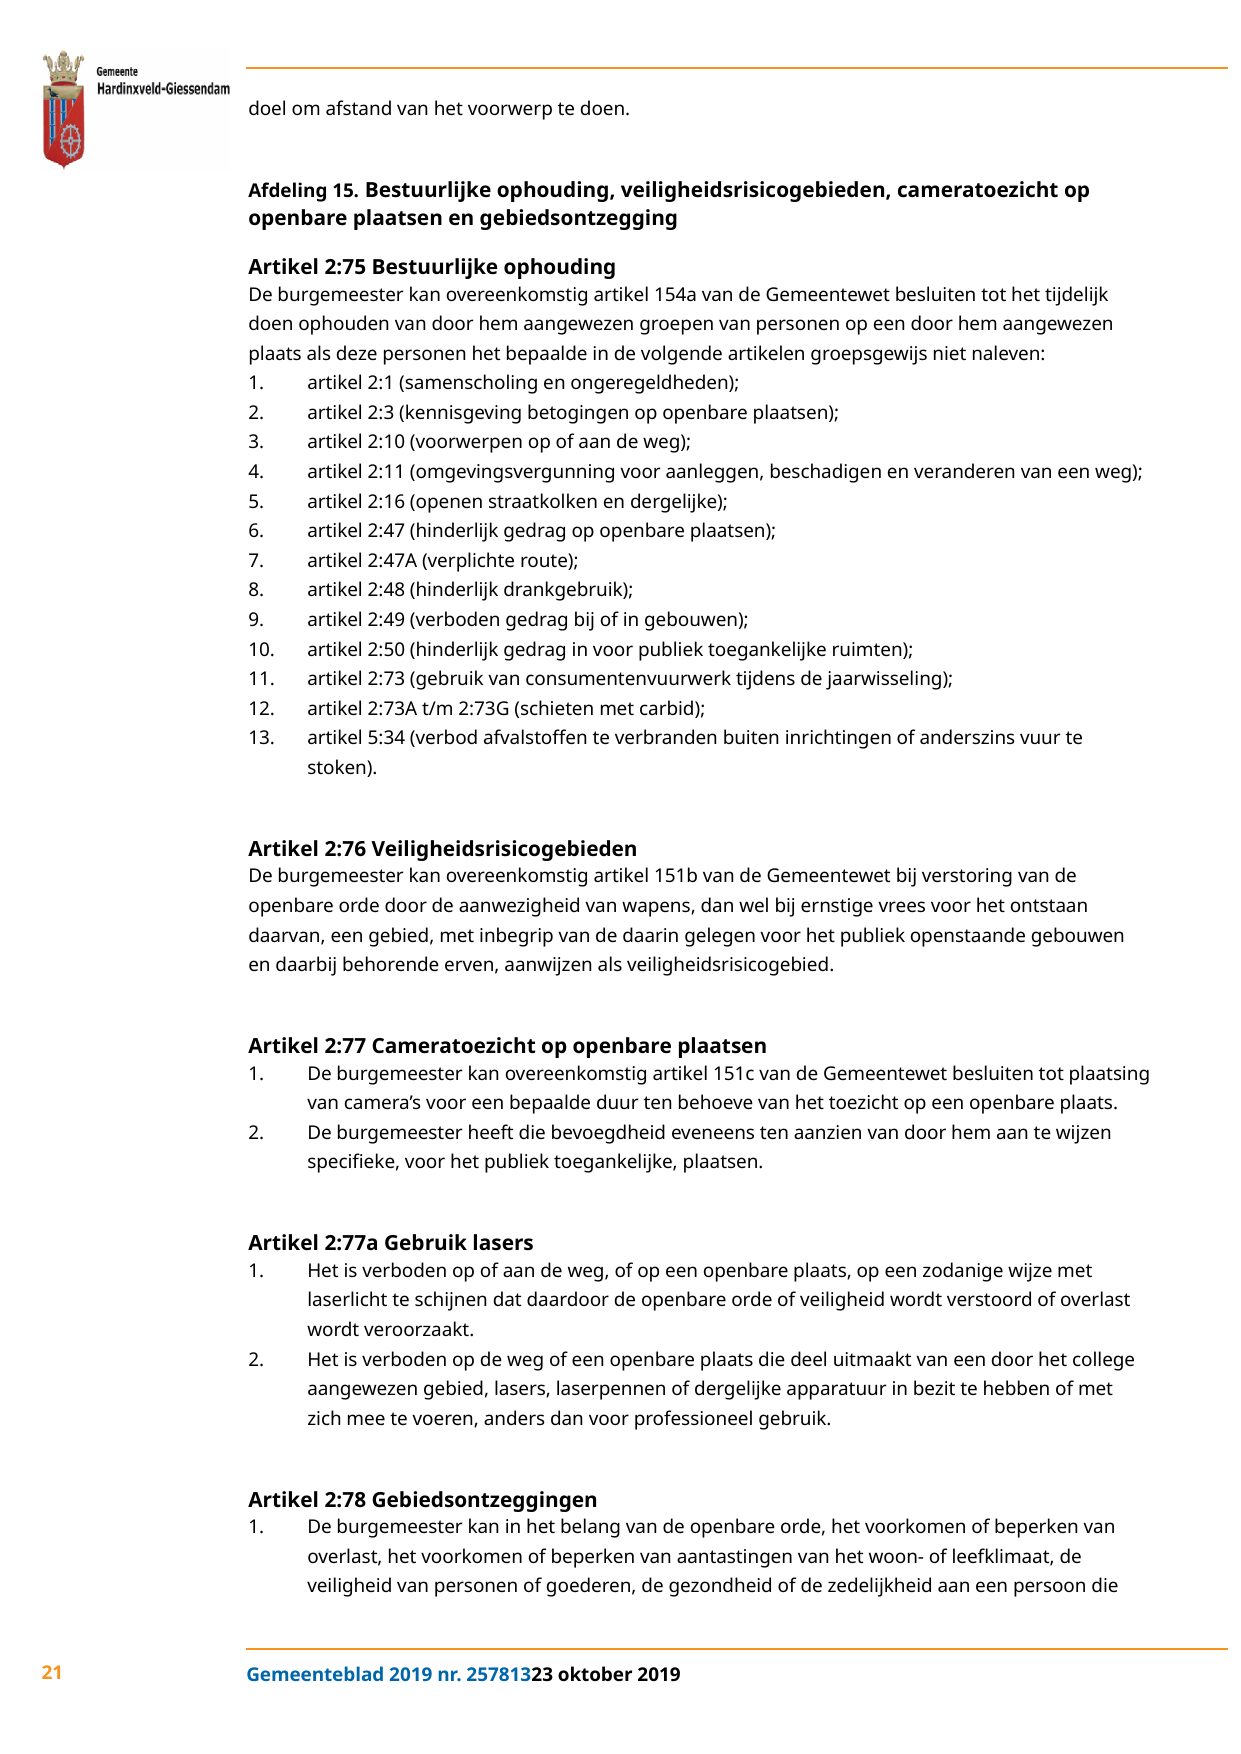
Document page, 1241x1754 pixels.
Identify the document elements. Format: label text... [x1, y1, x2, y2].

list artikel 5:34 (verbod afvalstoffen te verbranden buiten inrichtingen of anderszins vuur te stoken). [248, 724, 1152, 780]
list artikel 2:47A (verplichte route); [248, 547, 1152, 573]
list artikel 2:1 (samenscholing en ongeregeldheden); [248, 369, 1152, 395]
list artikel 2:3 (kennisgeving betogingen op openbare plaatsen); [248, 399, 1152, 425]
text Artikel 2:76 Veiligheidsrisicogebieden [248, 834, 1152, 863]
picture [41, 47, 231, 172]
text De burgemeester kan overeenkomstig artikel 154a van de Gemeentewet besluiten tot het tijdelijk doen ophouden van door hem aangewezen groepen van personen op een door hem aangewezen plaats als deze personen het bepaalde in de volgende artikelen groepsgewijs niet naleven: [248, 281, 1152, 366]
text De burgemeester kan overeenkomstig artikel 151b van de Gemeentewet bij verstoring van de openbare orde door de aanwezigheid van wapens, dan wel bij ernstige vrees voor het ontstaan daarvan, een gebied, met inbegrip van de daarin gelegen voor het publiek openstaande gebouwen en daarbij behorende erven, aanwijzen als veiligheidsrisicogebied. [248, 863, 1152, 977]
list artikel 2:16 (openen straatkolken en dergelijke); [248, 488, 1152, 514]
list artikel 2:10 (voorwerpen op of aan de weg); [248, 429, 1152, 454]
list artikel 2:48 (hinderlijk drankgebruik); [248, 577, 1152, 602]
list De burgemeester heeft die bevoegdheid eveneens ten aanzien van door hem aan te wijzen specifieke, voor het publiek toegankelijke, plaatsen. [248, 1119, 1152, 1174]
list artikel 2:47 (hinderlijk gedrag op openbare plaatsen); [248, 517, 1152, 543]
list artikel 2:11 (omgevingsvergunning voor aanleggen, beschadigen en veranderen van een weg); [248, 458, 1152, 484]
list Het is verboden op of aan de weg, of op een openbare plaats, op een zodanige wijze met laserlicht te schijnen dat daardoor de openbare orde of veiligheid wordt verstoord of overlast wordt veroorzaakt. [248, 1257, 1152, 1342]
text Artikel 2:77a Gebruik lasers [248, 1228, 1152, 1257]
list De burgemeester kan in het belang van de openbare orde, het voorkomen of beperken van overlast, het voorkomen of beperken van aantastingen van het woon- of leefklimaat, de veiligheid van personen of goederen, de gezondheid of de zedelijkheid aan een persoon die [248, 1513, 1152, 1598]
text Artikel 2:78 Gebiedsontzeggingen [248, 1485, 1152, 1513]
list artikel 2:50 (hinderlijk gedrag in voor publiek toegankelijke ruimten); [248, 636, 1152, 662]
list artikel 2:49 (verboden gedrag bij of in gebouwen); [248, 606, 1152, 632]
text Afdeling 15. Bestuurlijke ophouding, veiligheidsrisicogebieden, cameratoezicht op openbare plaatsen en gebiedsontzegging [248, 175, 1152, 232]
list artikel 2:73 (gebruik van consumentenvuurwerk tijdens de jaarwisseling); [248, 665, 1152, 691]
list artikel 2:73A t/m 2:73G (schieten met carbid); [248, 695, 1152, 721]
list Het is verboden op de weg of een openbare plaats die deel uitmaakt van een door het college aangewezen gebied, lasers, laserpennen of dergelijke apparatuur in bezit te hebben of met zich mee te voeren, anders dan voor professioneel gebruik. [248, 1346, 1152, 1431]
text Artikel 2:77 Cameratoezicht op openbare plaatsen [248, 1031, 1152, 1060]
text Artikel 2:75 Bestuurlijke ophouding [248, 252, 1152, 281]
list De burgemeester kan overeenkomstig artikel 151c van de Gemeentewet besluiten tot plaatsing van camera’s voor een bepaalde duur ten behoeve van het toezicht op een openbare plaats. [248, 1060, 1152, 1115]
text doel om afstand van het voorwerp te doen. [248, 95, 1152, 121]
